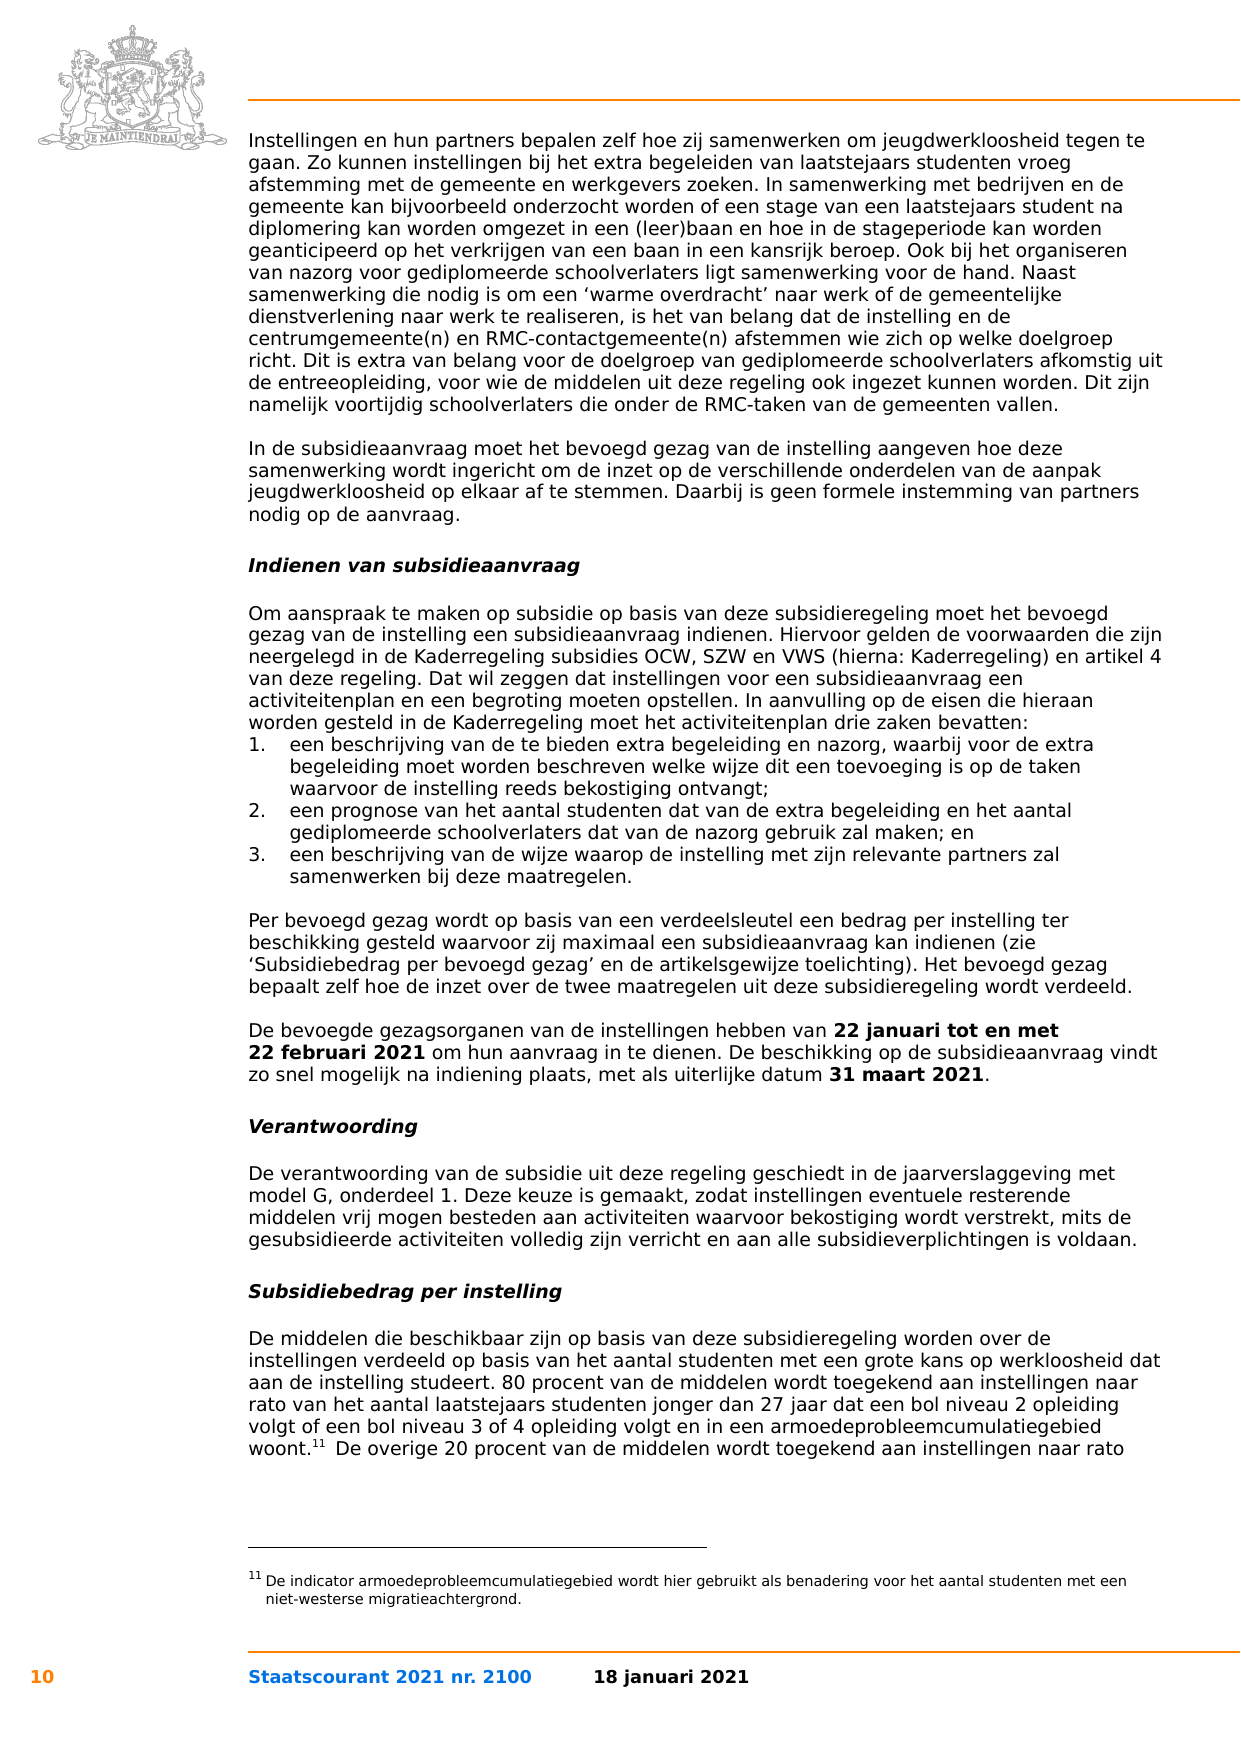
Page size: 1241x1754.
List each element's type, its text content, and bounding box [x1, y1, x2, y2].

text De middelen die beschikbaar zijn op basis van deze subsidieregeling worden over de instellingen verdeeld op basis van het aantal studenten met een grote kans op werkloosheid dat aan de instelling studeert. 80 procent van de middelen wordt toegekend aan instellingen naar rato van het aantal laatstejaars studenten jonger dan 27 jaar dat een bol niveau 2 opleiding volgt of een bol niveau 3 of 4 opleiding volgt en in een armoedeprobleemcumulatiegebied woont. De overige 20 procent van de middelen wordt toegekend aan instellingen naar rato [248, 1328, 1163, 1459]
text In de subsidieaanvraag moet het bevoegd gezag van de instelling aangeven hoe deze samenwerking wordt ingericht om de inzet op de verschillende onderdelen van de aanpak jeugdwerkloosheid op elkaar af te stemmen. Daarbij is geen formele instemming van partners nodig op de aanvraag. [248, 437, 1163, 525]
text 2. een prognose van het aantal studenten dat van de extra begeleiding en het aantal gediplomeerde schoolverlaters dat van de nazorg gebruik zal maken; en [248, 800, 1163, 844]
subtitle Subsidiebedrag per instelling [248, 1281, 1163, 1303]
text De indicator armoedeprobleemcumulatiegebied wordt hier gebruikt als benadering voor het aantal studenten met een niet-westerse migratieachtergrond. [248, 1569, 1163, 1608]
text De bevoegde gezagsorganen van de instellingen hebben van 22 januari tot en met 22 februari 2021 om hun aanvraag in te dienen. De beschikking op de subsidieaanvraag vindt zo snel mogelijk na indiening plaats, met als uiterlijke datum 31 maart 2021. [248, 1020, 1163, 1086]
text Om aanspraak te maken op subsidie op basis van deze subsidieregeling moet het bevoegd gezag van de instelling een subsidieaanvraag indienen. Hiervoor gelden de voorwaarden die zijn neergelegd in de Kaderregeling subsidies OCW, SZW en VWS (hierna: Kaderregeling) en artikel 4 van deze regeling. Dat wil zeggen dat instellingen voor een subsidieaanvraag een activiteitenplan en een begroting moeten opstellen. In aanvulling op de eisen die hieraan worden gesteld in de Kaderregeling moet het activiteitenplan drie zaken bevatten: [248, 602, 1163, 734]
picture [38, 25, 227, 150]
text De verantwoording van de subsidie uit deze regeling geschiedt in de jaarverslaggeving met model G, onderdeel 1. Deze keuze is gemaakt, zodat instellingen eventuele resterende middelen vrij mogen besteden aan activiteiten waarvoor bekostiging wordt verstrekt, mits de gesubsidieerde activiteiten volledig zijn verricht en aan alle subsidieverplichtingen is voldaan. [248, 1163, 1163, 1251]
text 3. een beschrijving van de wijze waarop de instelling met zijn relevante partners zal samenwerken bij deze maatregelen. [248, 844, 1163, 888]
subtitle Verantwoording [248, 1116, 1163, 1138]
subtitle Indienen van subsidieaanvraag [248, 555, 1163, 577]
text Per bevoegd gezag wordt op basis van een verdeelsleutel een bedrag per instelling ter beschikking gesteld waarvoor zij maximaal een subsidieaanvraag kan indienen (zie ‘Subsidiebedrag per bevoegd gezag’ en de artikelsgewijze toelichting). Het bevoegd gezag bepaalt zelf hoe de inzet over de twee maatregelen uit deze subsidieregeling wordt verdeeld. [248, 910, 1163, 998]
text 1. een beschrijving van de te bieden extra begeleiding en nazorg, waarbij voor de extra begeleiding moet worden beschreven welke wijze dit een toevoeging is op de taken waarvoor de instelling reeds bekostiging ontvangt; [248, 734, 1163, 800]
text Instellingen en hun partners bepalen zelf hoe zij samenwerken om jeugdwerkloosheid tegen te gaan. Zo kunnen instellingen bij het extra begeleiden van laatstejaars studenten vroeg afstemming met de gemeente en werkgevers zoeken. In samenwerking met bedrijven en de gemeente kan bijvoorbeeld onderzocht worden of een stage van een laatstejaars student na diplomering kan worden omgezet in een (leer)baan en hoe in de stageperiode kan worden geanticipeerd op het verkrijgen van een baan in een kansrijk beroep. Ook bij het organiseren van nazorg voor gediplomeerde schoolverlaters ligt samenwerking voor de hand. Naast samenwerking die nodig is om een ‘warme overdracht’ naar werk of de gemeentelijke dienstverlening naar werk te realiseren, is het van belang dat de instelling en de centrumgemeente(n) en RMC-contactgemeente(n) afstemmen wie zich op welke doelgroep richt. Dit is extra van belang voor de doelgroep van gediplomeerde schoolverlaters afkomstig uit de entreeopleiding, voor wie de middelen uit deze regeling ook ingezet kunnen worden. Dit zijn namelijk voortijdig schoolverlaters die onder de RMC-taken van de gemeenten vallen. [248, 130, 1163, 416]
